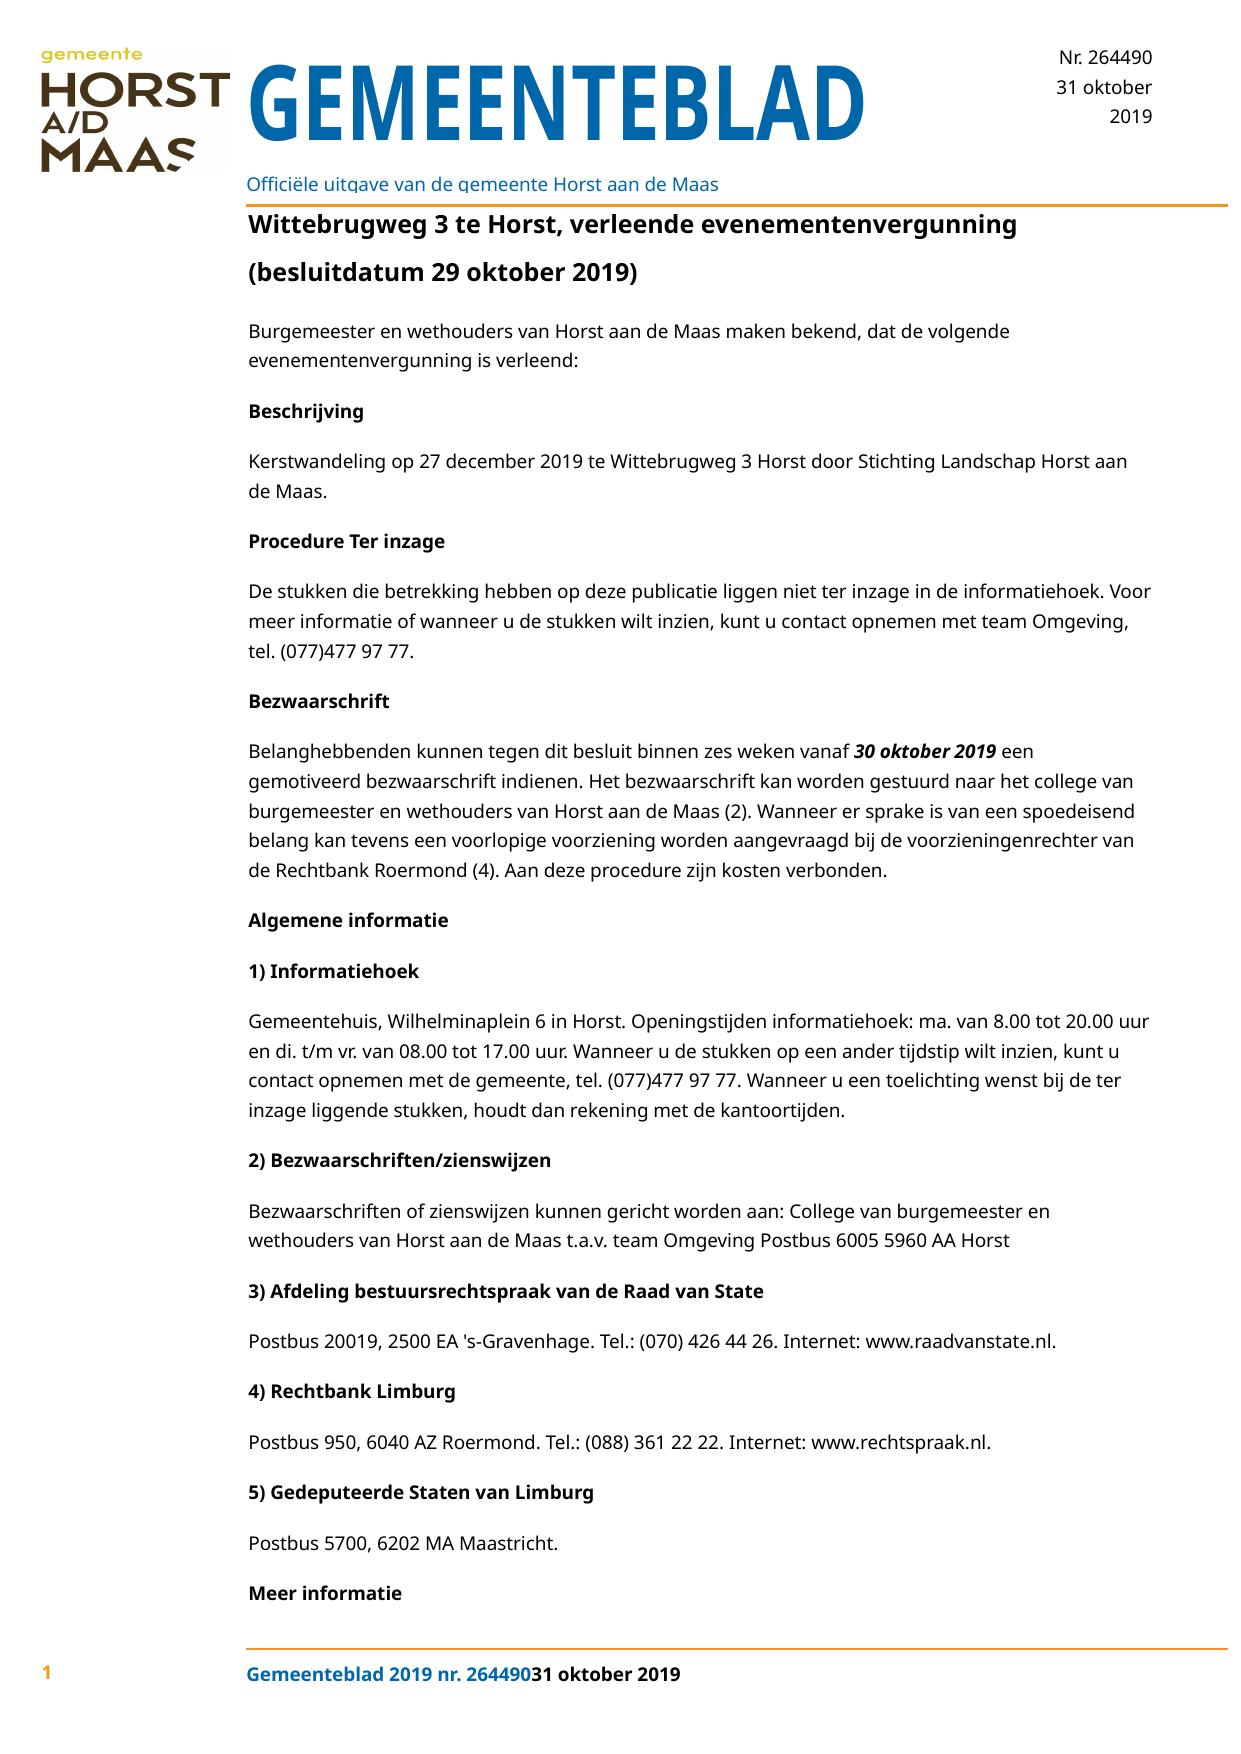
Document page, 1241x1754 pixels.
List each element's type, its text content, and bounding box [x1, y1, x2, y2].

text 1) Informatiehoek [248, 958, 1152, 984]
text Postbus 20019, 2500 EA 's-Gravenhage. Tel.: (070) 426 44 26. Internet: www.raadvanstate.nl. [248, 1328, 1152, 1354]
text Postbus 5700, 6202 MA Maastricht. [248, 1530, 1152, 1556]
text Bezwaarschriften of zienswijzen kunnen gericht worden aan: College van burgemeester en wethouders van Horst aan de Maas t.a.v. team Omgeving Postbus 6005 5960 AA Horst [248, 1198, 1152, 1253]
text Algemene informatie [248, 907, 1152, 933]
text 5) Gedeputeerde Staten van Limburg [248, 1479, 1152, 1505]
text Postbus 950, 6040 AZ Roermond. Tel.: (088) 361 22 22. Internet: www.rechtspraak.nl. [248, 1429, 1152, 1455]
text Burgemeester en wethouders van Horst aan de Maas maken bekend, dat de volgende evenementenvergunning is verleend: [248, 318, 1152, 373]
text 4) Rechtbank Limburg [248, 1379, 1152, 1404]
text 3) Afdeling bestuursrechtspraak van de Raad van State [248, 1278, 1152, 1304]
text Meer informatie [248, 1580, 1152, 1606]
text 2) Bezwaarschriften/zienswijzen [248, 1147, 1152, 1173]
text Bezwaarschrift [248, 688, 1152, 714]
text De stukken die betrekking hebben op deze publicatie liggen niet ter inzage in de informatiehoek. Voor meer informatie of wanneer u de stukken wilt inzien, kunt u contact opnemen met team Omgeving, tel. (077)477 97 77. [248, 579, 1152, 664]
picture [41, 47, 231, 172]
text Gemeentehuis, Wilhelminaplein 6 in Horst. Openingstijden informatiehoek: ma. van 8.00 tot 20.00 uur en di. t/m vr. van 08.00 tot 17.00 uur. Wanneer u de stukken op een ander tijdstip wilt inzien, kunt u contact opnemen met de gemeente, tel. (077)477 97 77. Wanneer u een toelichting wenst bij de ter inzage liggende stukken, houdt dan rekening met de kantoortijden. [248, 1008, 1152, 1123]
text Belanghebbenden kunnen tegen dit besluit binnen zes weken vanaf 30 oktober 2019 een gemotiveerd bezwaarschrift indienen. Het bezwaarschrift kan worden gestuurd naar het college van burgemeester en wethouders van Horst aan de Maas (2). Wanneer er sprake is van een spoedeisend belang kan tevens een voorlopige voorziening worden aangevraagd bij de voorzieningenrechter van de Rechtbank Roermond (4). Aan deze procedure zijn kosten verbonden. [248, 739, 1152, 883]
text Beschrijving [248, 398, 1152, 424]
text Procedure Ter inzage [248, 528, 1152, 554]
text Kerstwandeling op 27 december 2019 te Wittebrugweg 3 Horst door Stichting Landschap Horst aan de Maas. [248, 448, 1152, 504]
text Wittebrugweg 3 te Horst, verleende evenementenvergunning (besluitdatum 29 oktober 2019) [248, 207, 1152, 288]
